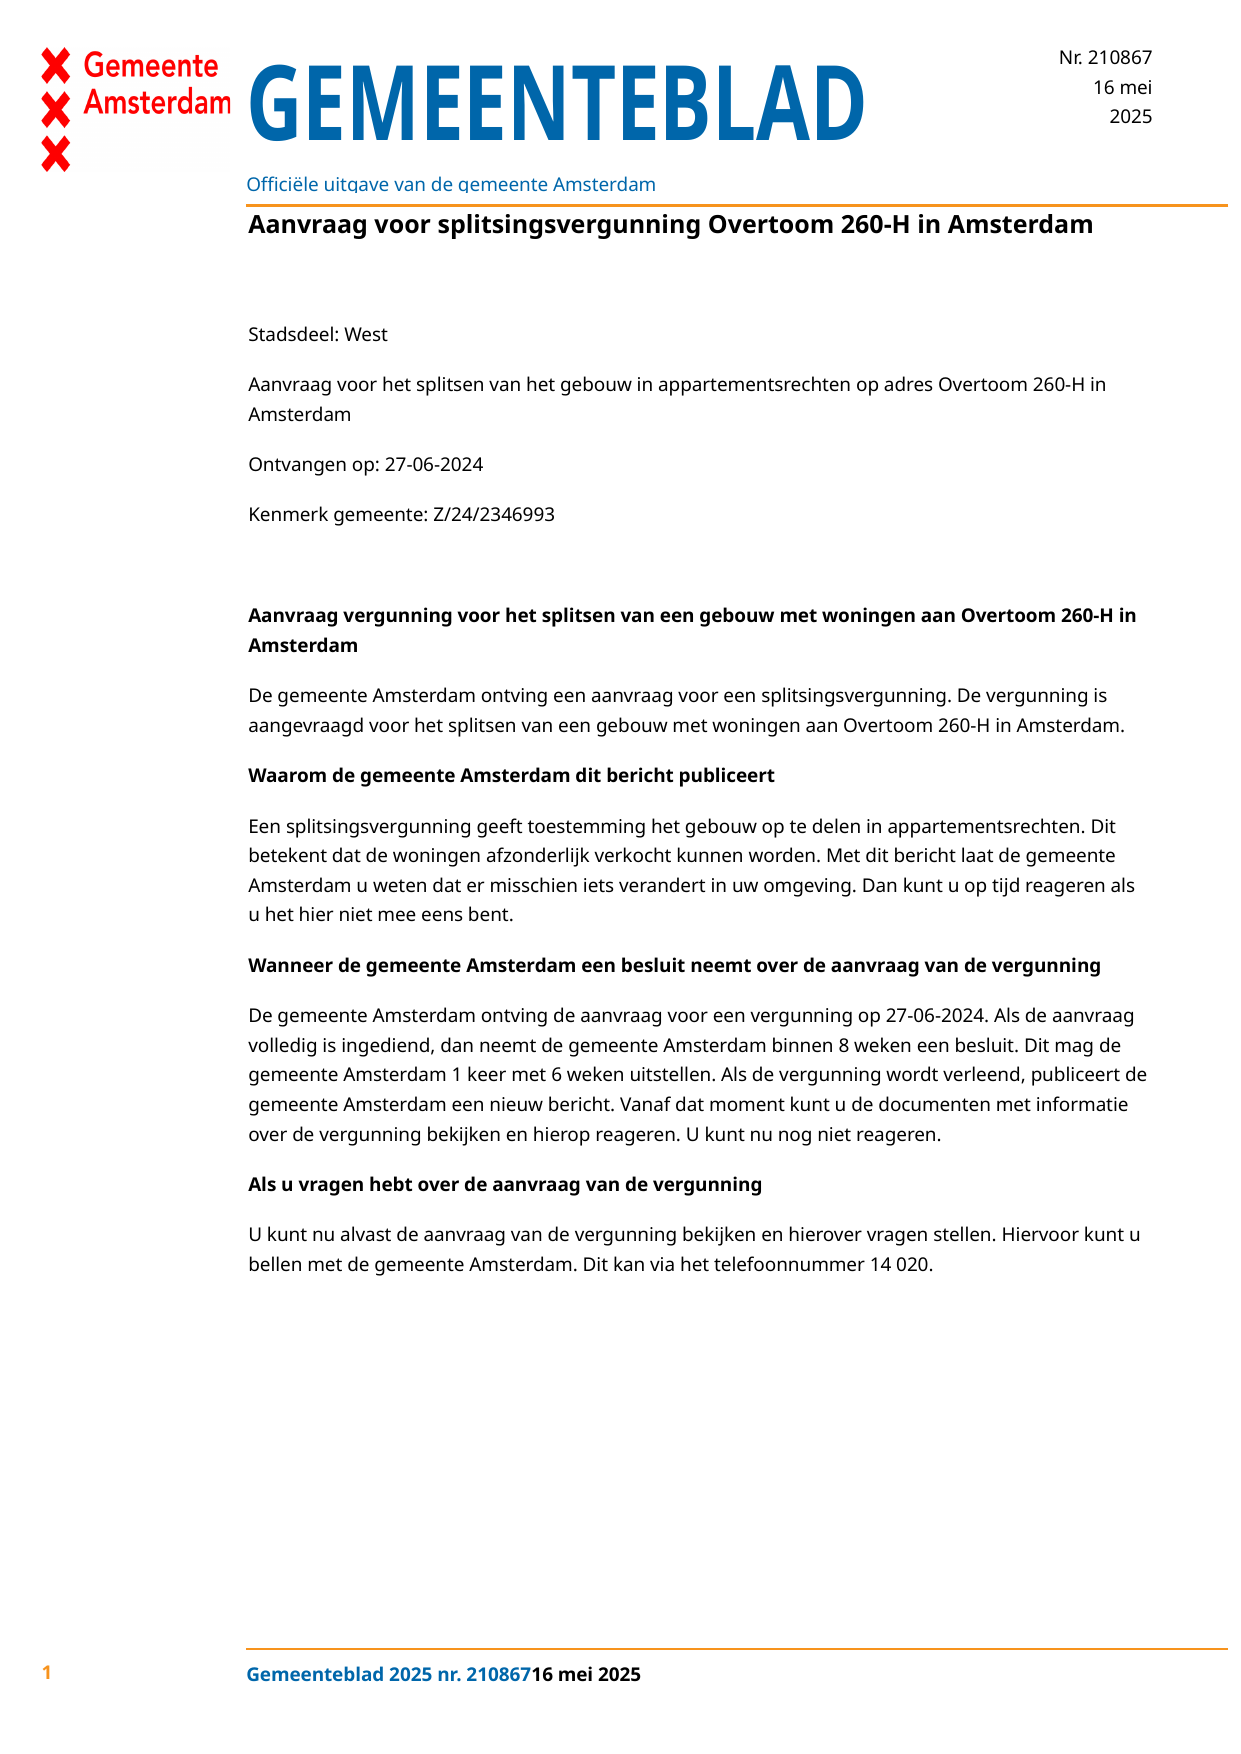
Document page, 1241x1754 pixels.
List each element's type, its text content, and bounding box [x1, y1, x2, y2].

text U kunt nu alvast de aanvraag van de vergunning bekijken en hierover vragen stellen. Hiervoor kunt u bellen met de gemeente Amsterdam. Dit kan via het telefoonnummer 14 020. [248, 1222, 1152, 1277]
text Een splitsingsvergunning geeft toestemming het gebouw op te delen in appartementsrechten. Dit betekent dat de woningen afzonderlijk verkocht kunnen worden. Met dit bericht laat de gemeente Amsterdam u weten dat er misschien iets verandert in uw omgeving. Dan kunt u op tijd reageren als u het hier niet mee eens bent. [248, 813, 1152, 927]
text Stadsdeel: West [248, 321, 1152, 346]
picture [41, 47, 231, 172]
text Wanneer de gemeente Amsterdam een besluit neemt over de aanvraag van de vergunning [248, 952, 1152, 978]
text Aanvraag voor splitsingsvergunning Overtoom 260-H in Amsterdam [248, 207, 1152, 241]
text Waarom de gemeente Amsterdam dit bericht publiceert [248, 762, 1152, 788]
text Ontvangen op: 27-06-2024 [248, 451, 1152, 477]
text Kenmerk gemeente: Z/24/2346993 [248, 502, 1152, 527]
text Als u vragen hebt over de aanvraag van de vergunning [248, 1171, 1152, 1197]
text De gemeente Amsterdam ontving de aanvraag voor een vergunning op 27-06-2024. Als de aanvraag volledig is ingediend, dan neemt de gemeente Amsterdam binnen 8 weken een besluit. Dit mag de gemeente Amsterdam 1 keer met 6 weken uitstellen. Als de vergunning wordt verleend, publiceert de gemeente Amsterdam een nieuw bericht. Vanaf dat moment kunt u de documenten met informatie over de vergunning bekijken en hierop reageren. U kunt nu nog niet reageren. [248, 1002, 1152, 1146]
text De gemeente Amsterdam ontving een aanvraag voor een splitsingsvergunning. De vergunning is aangevraagd voor het splitsen van een gebouw met woningen aan Overtoom 260-H in Amsterdam. [248, 682, 1152, 738]
text Aanvraag voor het splitsen van het gebouw in appartementsrechten op adres Overtoom 260-H in Amsterdam [248, 371, 1152, 426]
text Aanvraag vergunning voor het splitsen van een gebouw met woningen aan Overtoom 260-H in Amsterdam [248, 602, 1152, 658]
